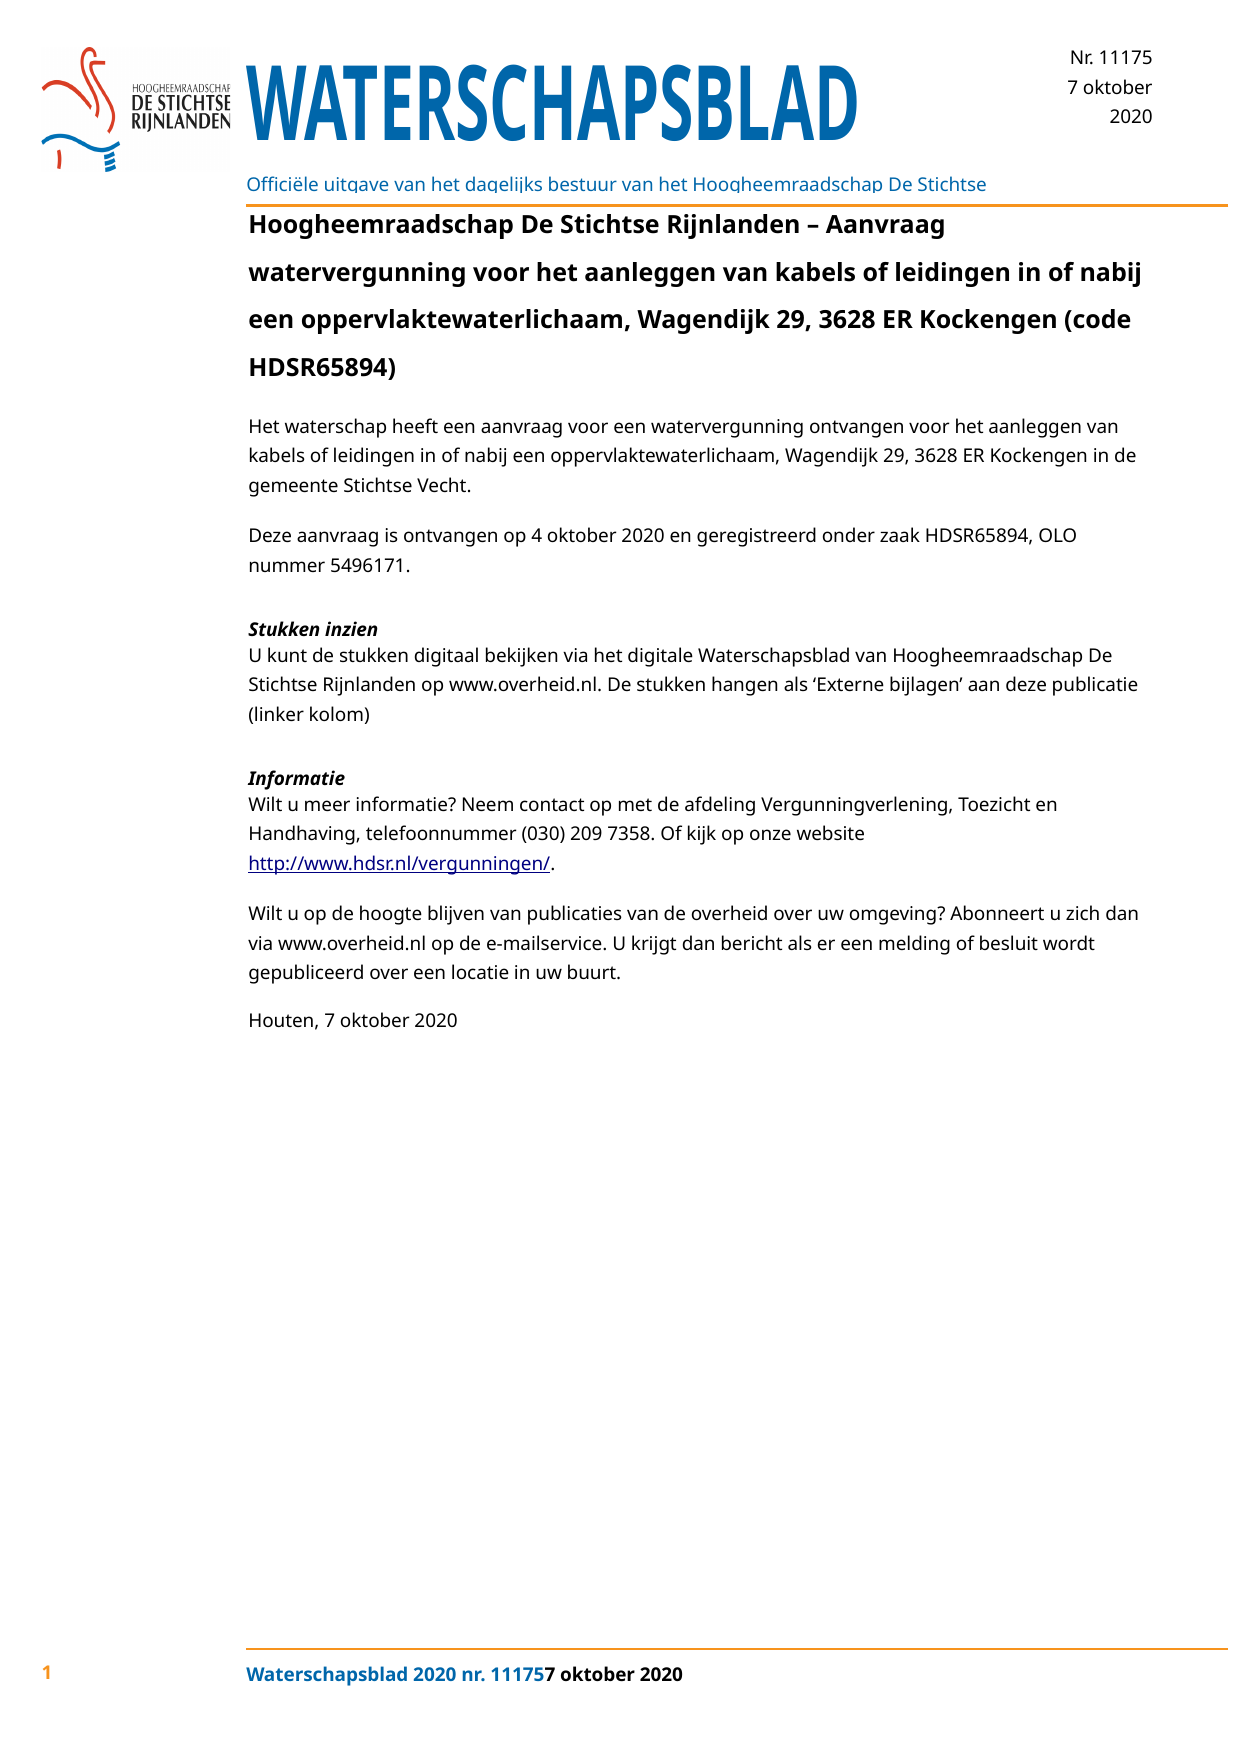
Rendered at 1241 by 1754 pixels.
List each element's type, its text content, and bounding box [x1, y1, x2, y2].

text Hoogheemraadschap De Stichtse Rijnlanden – Aanvraag watervergunning voor het aanleggen van kabels of leidingen in of nabij een oppervlaktewaterlichaam, Wagendijk 29, 3628 ER Kockengen (code HDSR65894) [248, 207, 1152, 384]
text Het waterschap heeft een aanvraag voor een watervergunning ontvangen voor het aanleggen van kabels of leidingen in of nabij een oppervlaktewaterlichaam, Wagendijk 29, 3628 ER Kockengen in de gemeente Stichtse Vecht. [248, 413, 1152, 498]
text Wilt u op de hoogte blijven van publicaties van de overheid over uw omgeving? Abonneert u zich dan via www.overheid.nl op de e-mailservice. U krijgt dan bericht als er een melding of besluit wordt gepubliceerd over een locatie in uw buurt. [248, 900, 1152, 985]
text Wilt u meer informatie? Neem contact op met de afdeling Vergunningverlening, Toezicht en Handhaving, telefoonnummer (030) 209 7358. Of kijk op onze website http://www.hdsr.nl/vergunningen/. [248, 791, 1152, 876]
picture [41, 47, 231, 172]
text U kunt de stukken digitaal bekijken via het digitale Waterschapsblad van Hoogheemraadschap De Stichtse Rijnlanden op www.overheid.nl. De stukken hangen als ‘Externe bijlagen’ aan deze publicatie (linker kolom) [248, 642, 1152, 727]
text Informatie [248, 765, 1152, 791]
text Deze aanvraag is ontvangen op 4 oktober 2020 en geregistreerd onder zaak HDSR65894, OLO nummer 5496171. [248, 523, 1152, 578]
text Houten, 7 oktober 2020 [248, 1007, 1152, 1033]
text Stukken inzien [248, 616, 1152, 642]
